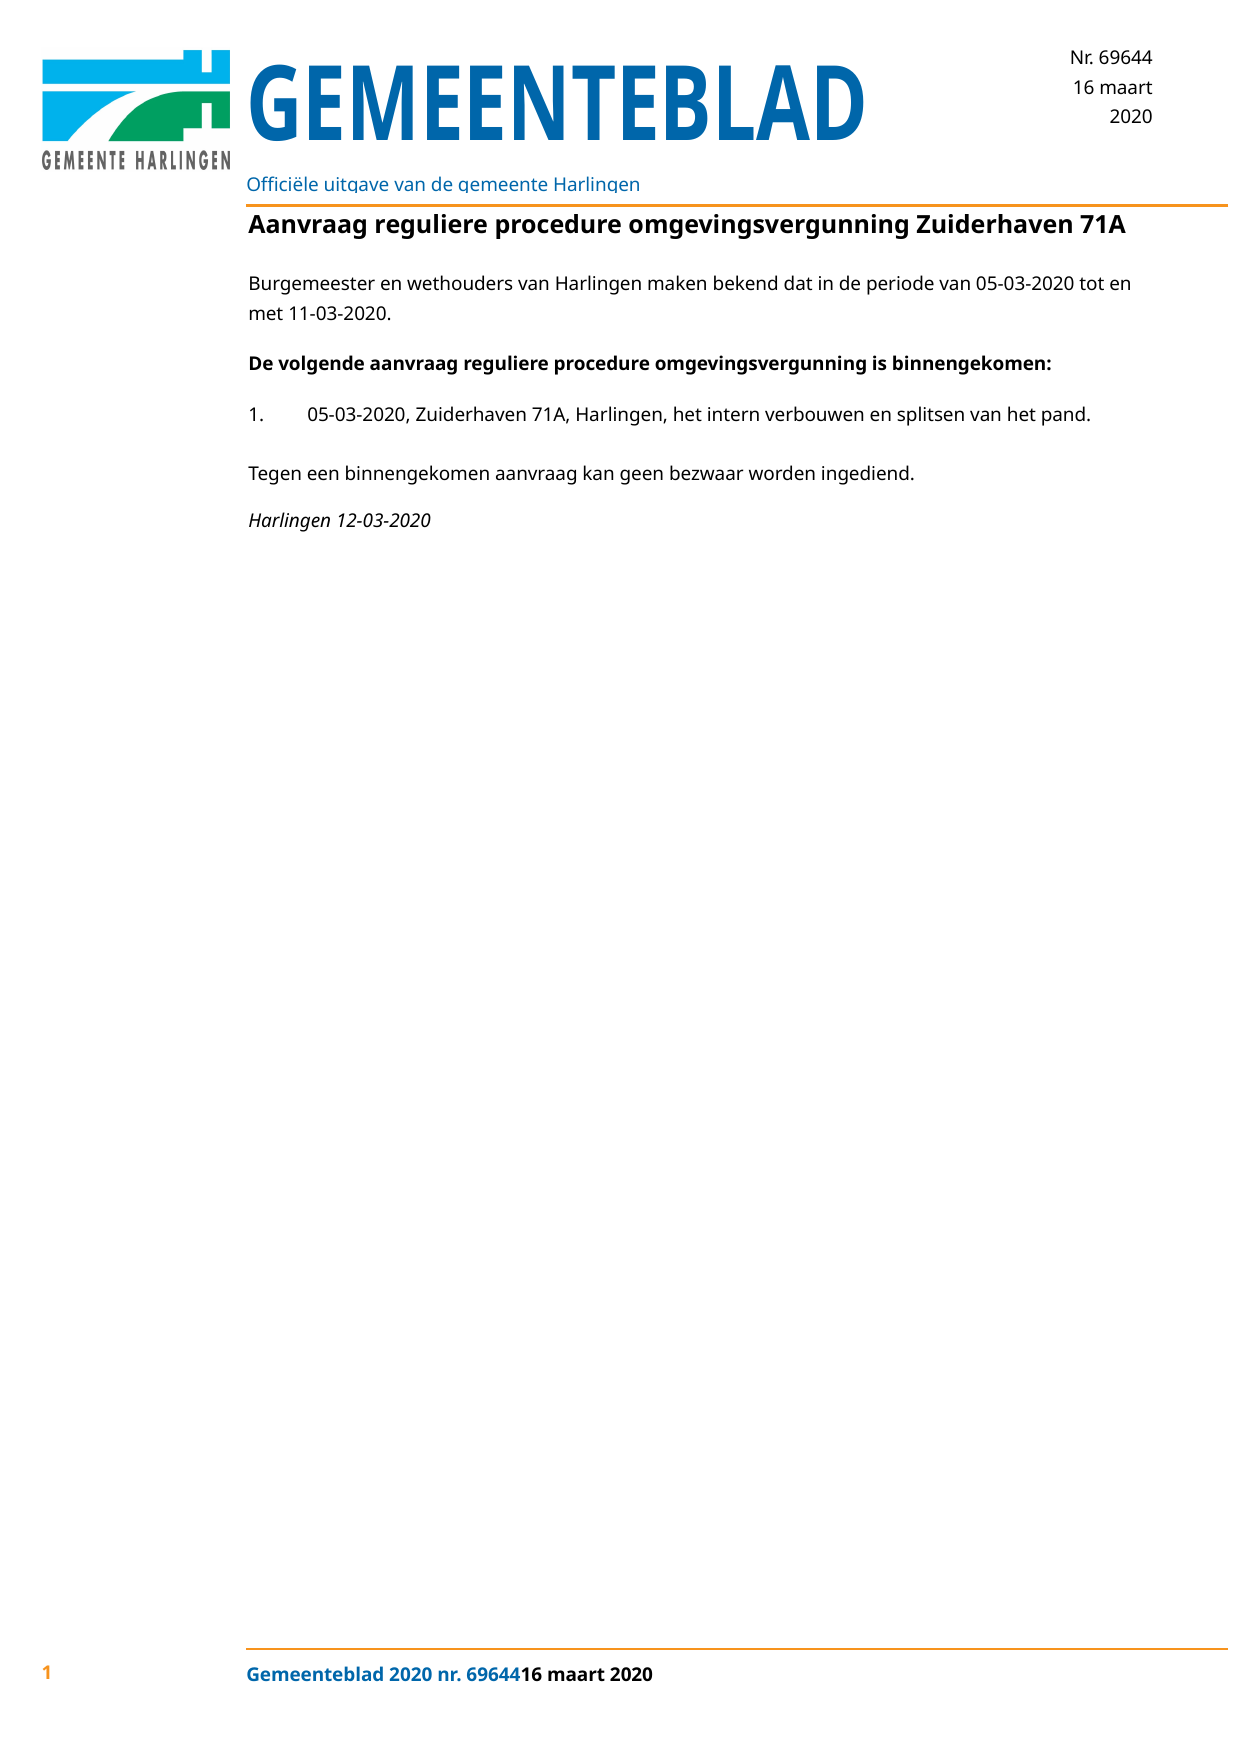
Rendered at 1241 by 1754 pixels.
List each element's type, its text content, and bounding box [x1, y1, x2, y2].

text Burgemeester en wethouders van Harlingen maken bekend dat in de periode van 05-03-2020 tot en met 11-03-2020. [248, 270, 1152, 326]
picture [41, 47, 231, 172]
text De volgende aanvraag reguliere procedure omgevingsvergunning is binnengekomen: [248, 350, 1152, 376]
text Aanvraag reguliere procedure omgevingsvergunning Zuiderhaven 71A [248, 207, 1152, 241]
text Tegen een binnengekomen aanvraag kan geen bezwaar worden ingediend. [248, 460, 1152, 486]
text Harlingen 12-03-2020 [248, 508, 1152, 533]
list 05-03-2020, Zuiderhaven 71A, Harlingen, het intern verbouwen en splitsen van het pand. [248, 401, 1152, 426]
